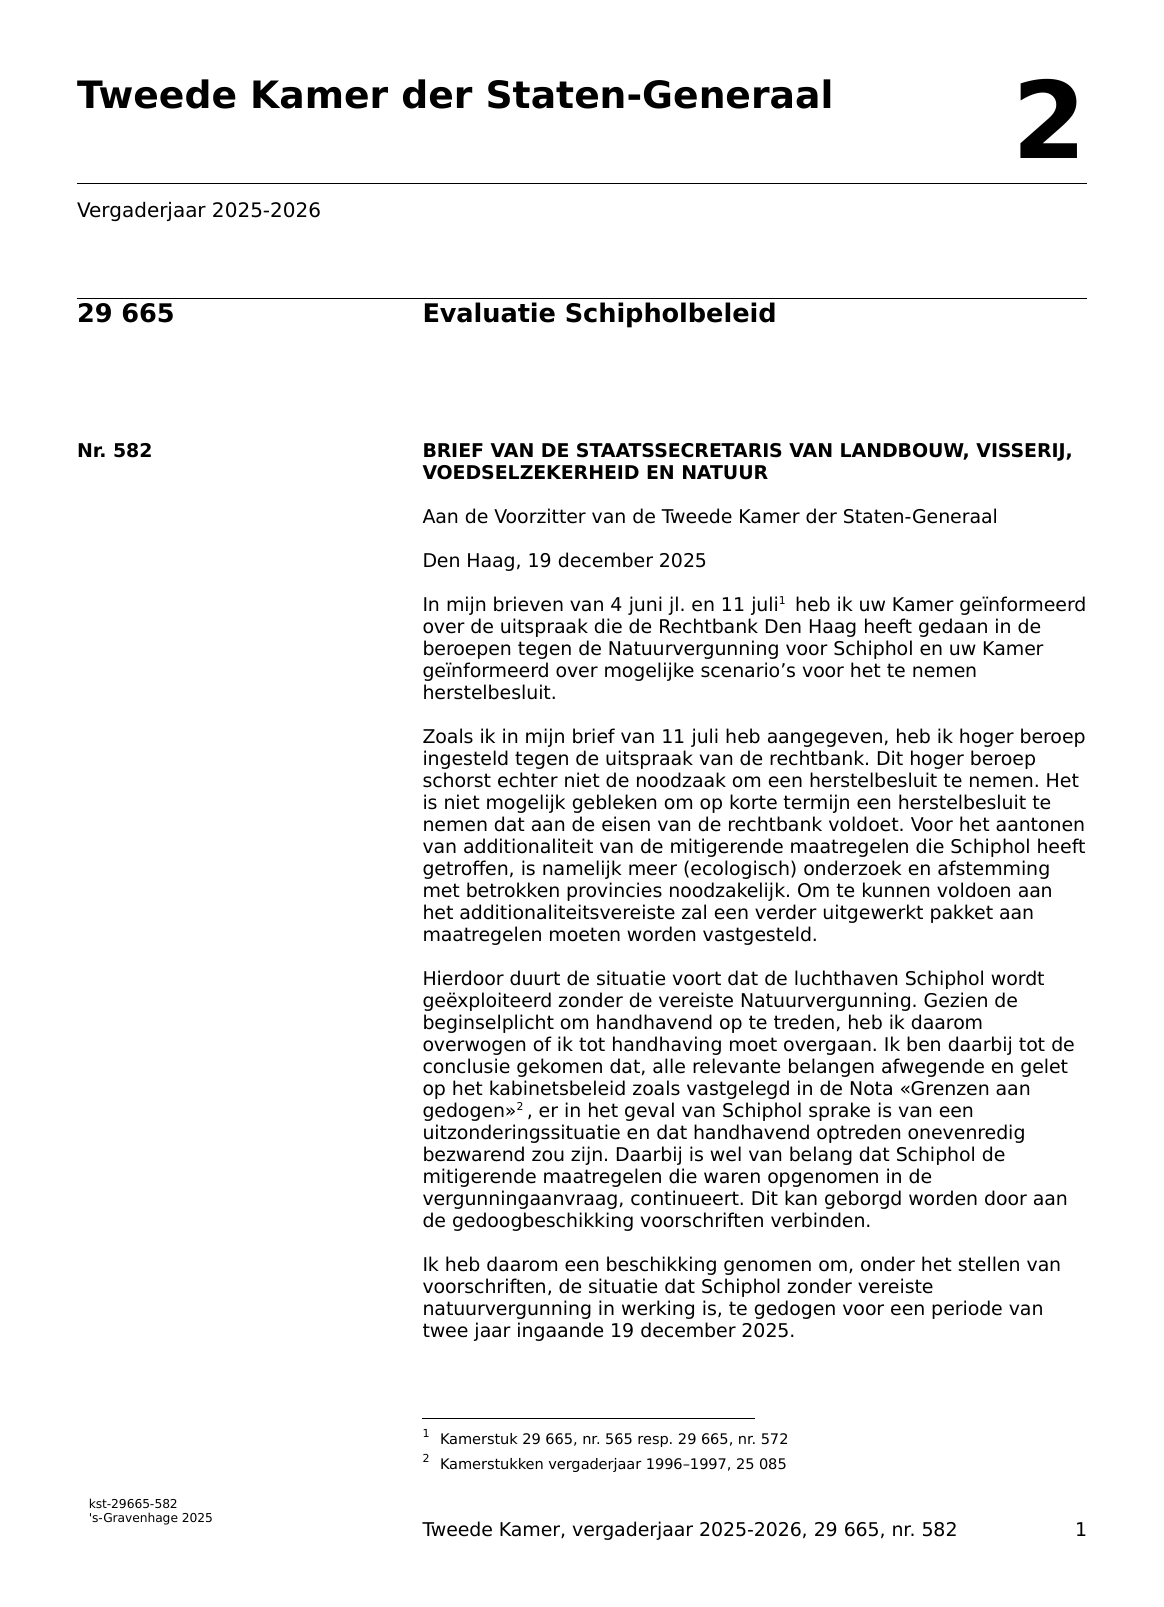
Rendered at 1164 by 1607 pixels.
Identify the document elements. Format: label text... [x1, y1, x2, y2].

text Den Haag, 19 december 2025 [422, 550, 1087, 572]
text Hierdoor duurt de situatie voort dat de luchthaven Schiphol wordt geëxploiteerd zonder de vereiste Natuurvergunning. Gezien de beginselplicht om handhavend op te treden, heb ik daarom overwogen of ik tot handhaving moet overgaan. Ik ben daarbij tot de conclusie gekomen dat, alle relevante belangen afwegende en gelet op het kabinetsbeleid zoals vastgelegd in de Nota «Grenzen aan gedogen», er in het geval van Schiphol sprake is van een uitzonderingssituatie en dat handhavend optreden onevenredig bezwarend zou zijn. Daarbij is wel van belang dat Schiphol de mitigerende maatregelen die waren opgenomen in de vergunningaanvraag, continueert. Dit kan geborgd worden door aan de gedoogbeschikking voorschriften verbinden. [422, 968, 1087, 1232]
table_cell Vergaderjaar 2025-2026 [77, 184, 1087, 298]
text Zoals ik in mijn brief van 11 juli heb aangegeven, heb ik hoger beroep ingesteld tegen de uitspraak van de rechtbank. Dit hoger beroep schorst echter niet de noodzaak om een herstelbesluit te nemen. Het is niet mogelijk gebleken om op korte termijn een herstelbesluit te nemen dat aan de eisen van de rechtbank voldoet. Voor het aantonen van additionaliteit van de mitigerende maatregelen die Schiphol heeft getroffen, is namelijk meer (ecologisch) onderzoek en afstemming met betrokken provincies noodzakelijk. Om te kunnen voldoen aan het additionaliteitsvereiste zal een verder uitgewerkt pakket aan maatregelen moeten worden vastgesteld. [422, 726, 1087, 946]
text Ik heb daarom een beschikking genomen om, onder het stellen van voorschriften, de situatie dat Schiphol zonder vereiste natuurvergunning in werking is, te gedogen voor een periode van twee jaar ingaande 19 december 2025. [422, 1254, 1087, 1342]
subtitle Nr. 582 BRIEF VAN DE STAATSSECRETARIS VAN LANDBOUW, VISSERIJ, VOEDSELZEKERHEID EN NATUUR [77, 440, 1087, 484]
subtitle 29 665 Evaluatie Schipholbeleid [77, 299, 1087, 329]
table_header Tweede Kamer der Staten-Generaal [77, 59, 886, 183]
text Kamerstukken vergaderjaar 1996–1997, 25 085 [422, 1452, 1087, 1474]
text kst-29665-582 [88, 1497, 323, 1511]
text Kamerstuk 29 665, nr. 565 resp. 29 665, nr. 572 [422, 1427, 1087, 1449]
text Aan de Voorzitter van de Tweede Kamer der Staten-Generaal [422, 506, 1087, 528]
table_header 2 [886, 59, 1087, 183]
text 's-Gravenhage 2025 [88, 1511, 323, 1525]
text In mijn brieven van 4 juni jl. en 11 juli heb ik uw Kamer geïnformeerd over de uitspraak die de Rechtbank Den Haag heeft gedaan in de beroepen tegen de Natuurvergunning voor Schiphol en uw Kamer geïnformeerd over mogelijke scenario’s voor het te nemen herstelbesluit. [422, 594, 1087, 704]
